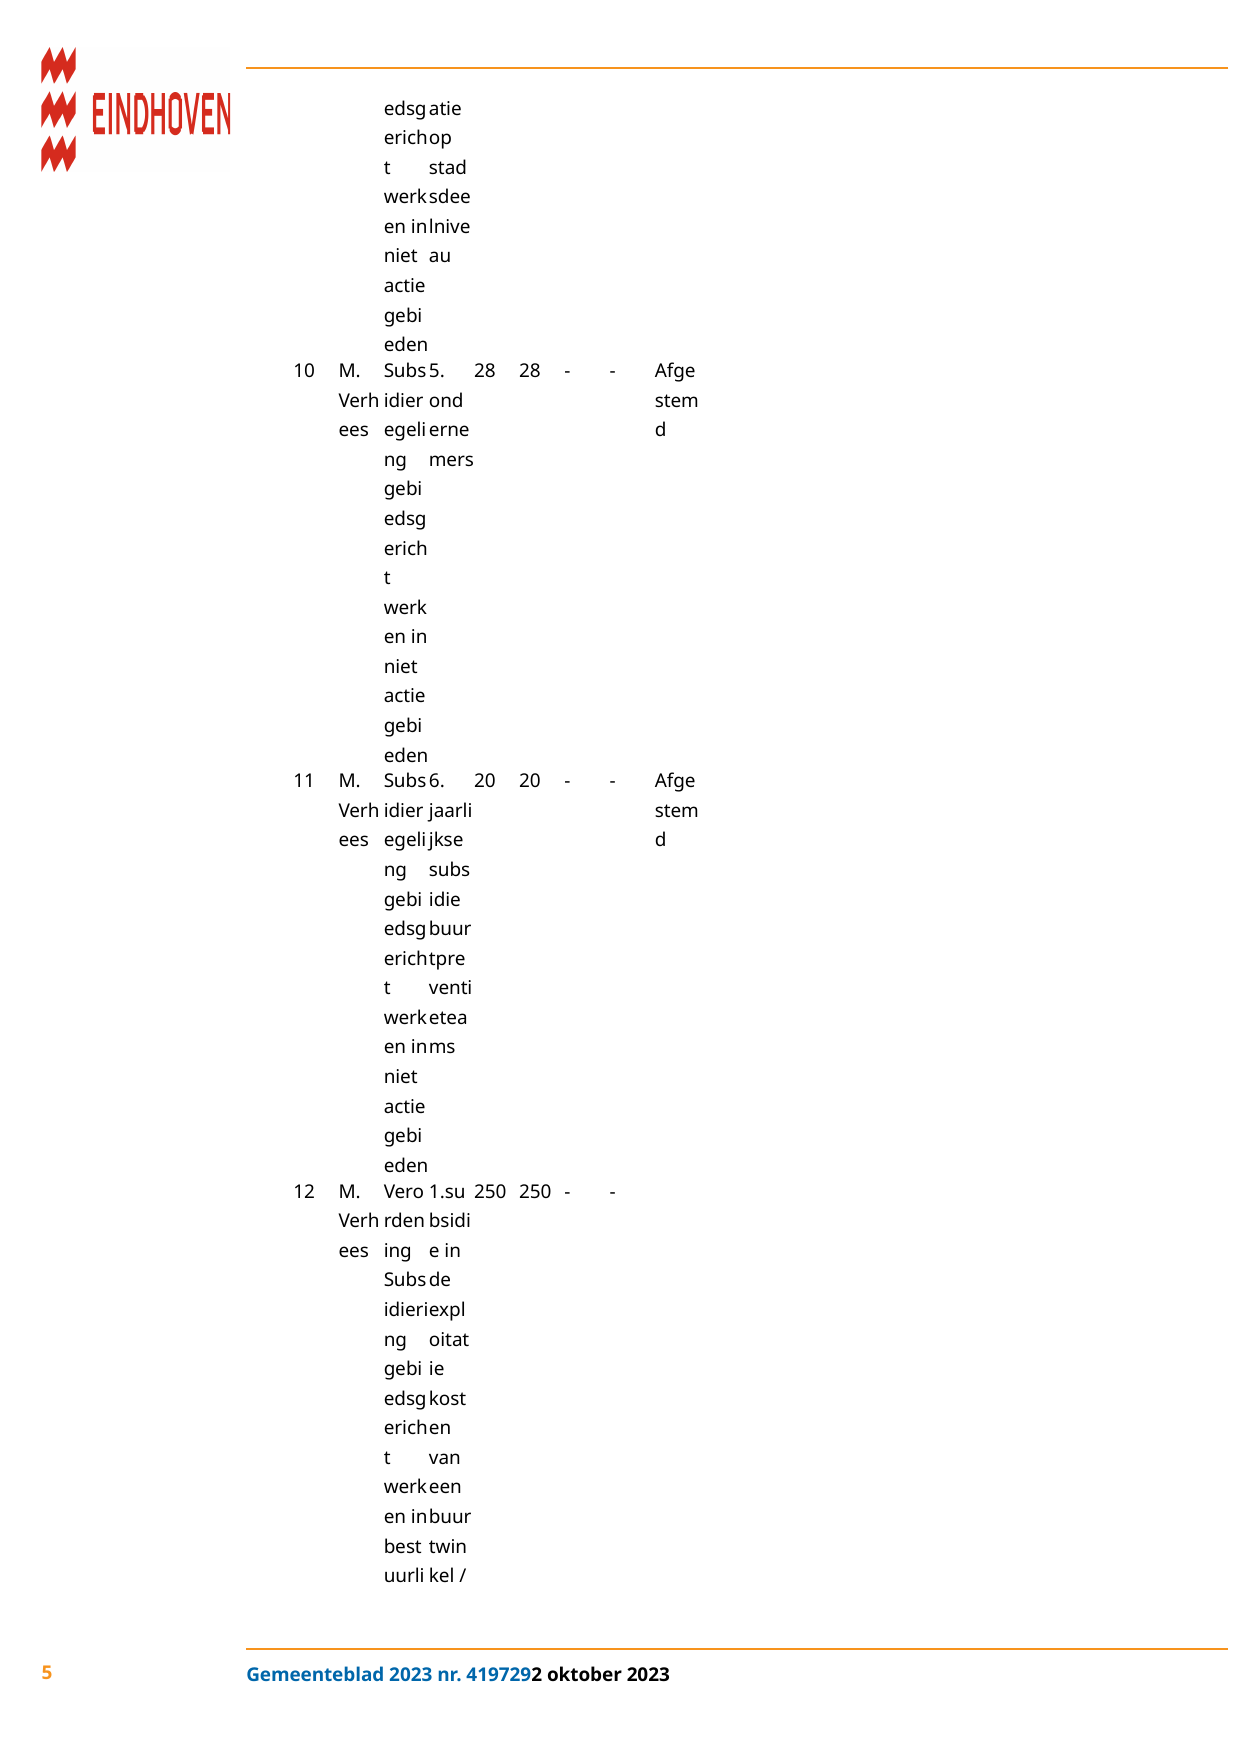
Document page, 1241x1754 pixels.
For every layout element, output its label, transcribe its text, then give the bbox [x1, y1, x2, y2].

table_cell [835, 357, 880, 767]
table_cell 20 [519, 768, 564, 1178]
table_cell [971, 768, 1016, 1178]
table_cell M. Verhees [338, 357, 383, 767]
table_cell [1016, 357, 1061, 767]
table_cell 20 [474, 768, 519, 1178]
table_cell Afgestemd [655, 357, 700, 767]
table_cell [971, 95, 1016, 357]
table_cell [655, 95, 700, 357]
table_cell - [564, 95, 609, 357]
table_cell 250 [474, 1178, 519, 1588]
table_cell [1106, 95, 1152, 357]
table_cell - [564, 1178, 609, 1588]
table_cell - [609, 357, 654, 767]
table_cell 5. ondernemers [429, 357, 474, 767]
table_cell M. Verhees [338, 768, 383, 1178]
table_cell [700, 768, 745, 1178]
table_cell M. Verhees [338, 1178, 383, 1588]
table_cell 1.subsidie in de exploitatie kosten van een buurtwinkel / [429, 1178, 474, 1588]
table_cell [926, 1178, 971, 1588]
table_cell [1061, 95, 1106, 357]
table_cell 250 [519, 1178, 564, 1588]
table_cell Afgestemd [655, 768, 700, 1178]
table_cell [835, 95, 880, 357]
table_cell - [564, 768, 609, 1178]
table_cell [880, 357, 926, 767]
table_cell [519, 95, 564, 357]
table_cell atie op stadsdeelniveau [429, 95, 474, 357]
table_cell [971, 1178, 1016, 1588]
table_cell 6. jaarlijkse subsidie buurtpreventieteams [429, 768, 474, 1178]
table_cell [790, 95, 835, 357]
table_cell 28 [474, 357, 519, 767]
table_cell [293, 95, 338, 357]
table_cell - [609, 768, 654, 1178]
table_cell [745, 95, 790, 357]
table_cell [926, 768, 971, 1178]
table_cell [790, 1178, 835, 1588]
table_cell Subsidieregeling gebiedsgericht werken in niet actiegebieden [384, 768, 429, 1178]
table_cell [700, 357, 745, 767]
table_cell [1016, 95, 1061, 357]
table_cell [1061, 1178, 1106, 1588]
table_cell [248, 357, 293, 767]
table_cell [926, 357, 971, 767]
table_cell [790, 357, 835, 767]
table_cell [835, 768, 880, 1178]
table_cell - [609, 95, 654, 357]
table_cell Verordening Subsidiering gebiedsgericht werken in bestuurli [384, 1178, 429, 1588]
table_cell [700, 95, 745, 357]
table_cell [880, 1178, 926, 1588]
table_cell [745, 768, 790, 1178]
table_cell [835, 1178, 880, 1588]
table_cell [700, 1178, 745, 1588]
table_cell [474, 95, 519, 357]
table_cell [745, 357, 790, 767]
table_cell [1016, 768, 1061, 1178]
table_cell [880, 768, 926, 1178]
table_cell [1061, 357, 1106, 767]
table_cell [1106, 1178, 1152, 1588]
table_cell [655, 1178, 700, 1588]
table_cell 10 [293, 357, 338, 767]
table_cell Subsidieregeling gebiedsgericht werken in niet actiegebieden [384, 357, 429, 767]
table_cell [1106, 768, 1152, 1178]
table_cell 12 [293, 1178, 338, 1588]
picture [41, 47, 231, 172]
table_cell 28 [519, 357, 564, 767]
table_cell 11 [293, 768, 338, 1178]
table_cell edsgericht werken in niet actiegebieden [384, 95, 429, 357]
table_cell [1106, 357, 1152, 767]
table_cell [971, 357, 1016, 767]
table_cell [790, 768, 835, 1178]
table_cell - [564, 357, 609, 767]
table_cell [1016, 1178, 1061, 1588]
table_cell [248, 768, 293, 1178]
table_cell [745, 1178, 790, 1588]
table_cell [880, 95, 926, 357]
table_cell [338, 95, 383, 357]
table_cell [248, 1178, 293, 1588]
table_cell [248, 95, 293, 357]
table_cell [926, 95, 971, 357]
table_cell [1061, 768, 1106, 1178]
table_cell - [609, 1178, 654, 1588]
